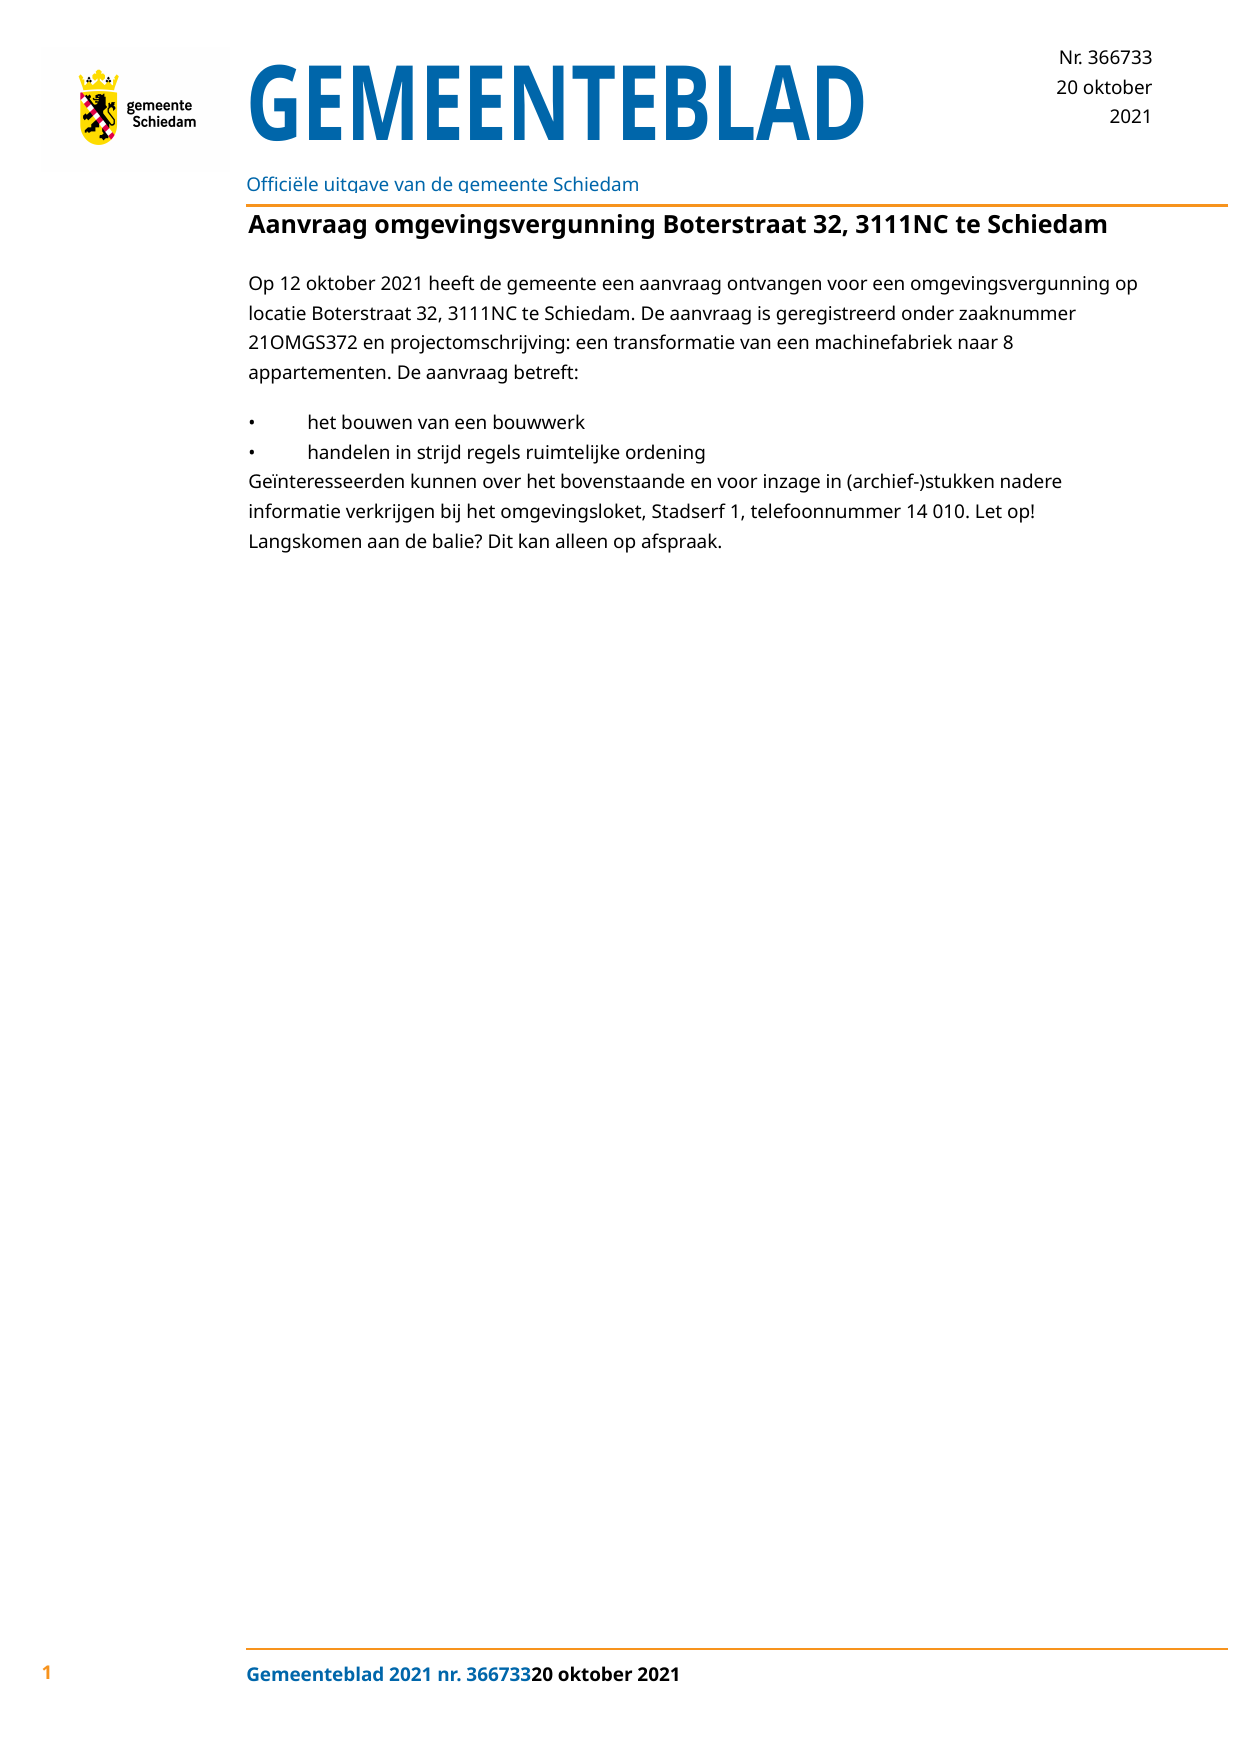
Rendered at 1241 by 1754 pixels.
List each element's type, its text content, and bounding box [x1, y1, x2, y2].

list handelen in strijd regels ruimtelijke ordening [248, 439, 1152, 465]
text Aanvraag omgevingsvergunning Boterstraat 32, 3111NC te Schiedam [248, 207, 1152, 241]
picture [41, 47, 231, 172]
list het bouwen van een bouwwerk [248, 409, 1152, 435]
text Geïnteresseerden kunnen over het bovenstaande en voor inzage in (archief-)stukken nadere informatie verkrijgen bij het omgevingsloket, Stadserf 1, telefoonnummer 14 010. Let op! Langskomen aan de balie? Dit kan alleen op afspraak. [248, 469, 1152, 553]
text Op 12 oktober 2021 heeft de gemeente een aanvraag ontvangen voor een omgevingsvergunning op locatie Boterstraat 32, 3111NC te Schiedam. De aanvraag is geregistreerd onder zaaknummer 21OMGS372 en projectomschrijving: een transformatie van een machinefabriek naar 8 appartementen. De aanvraag betreft: [248, 270, 1152, 385]
